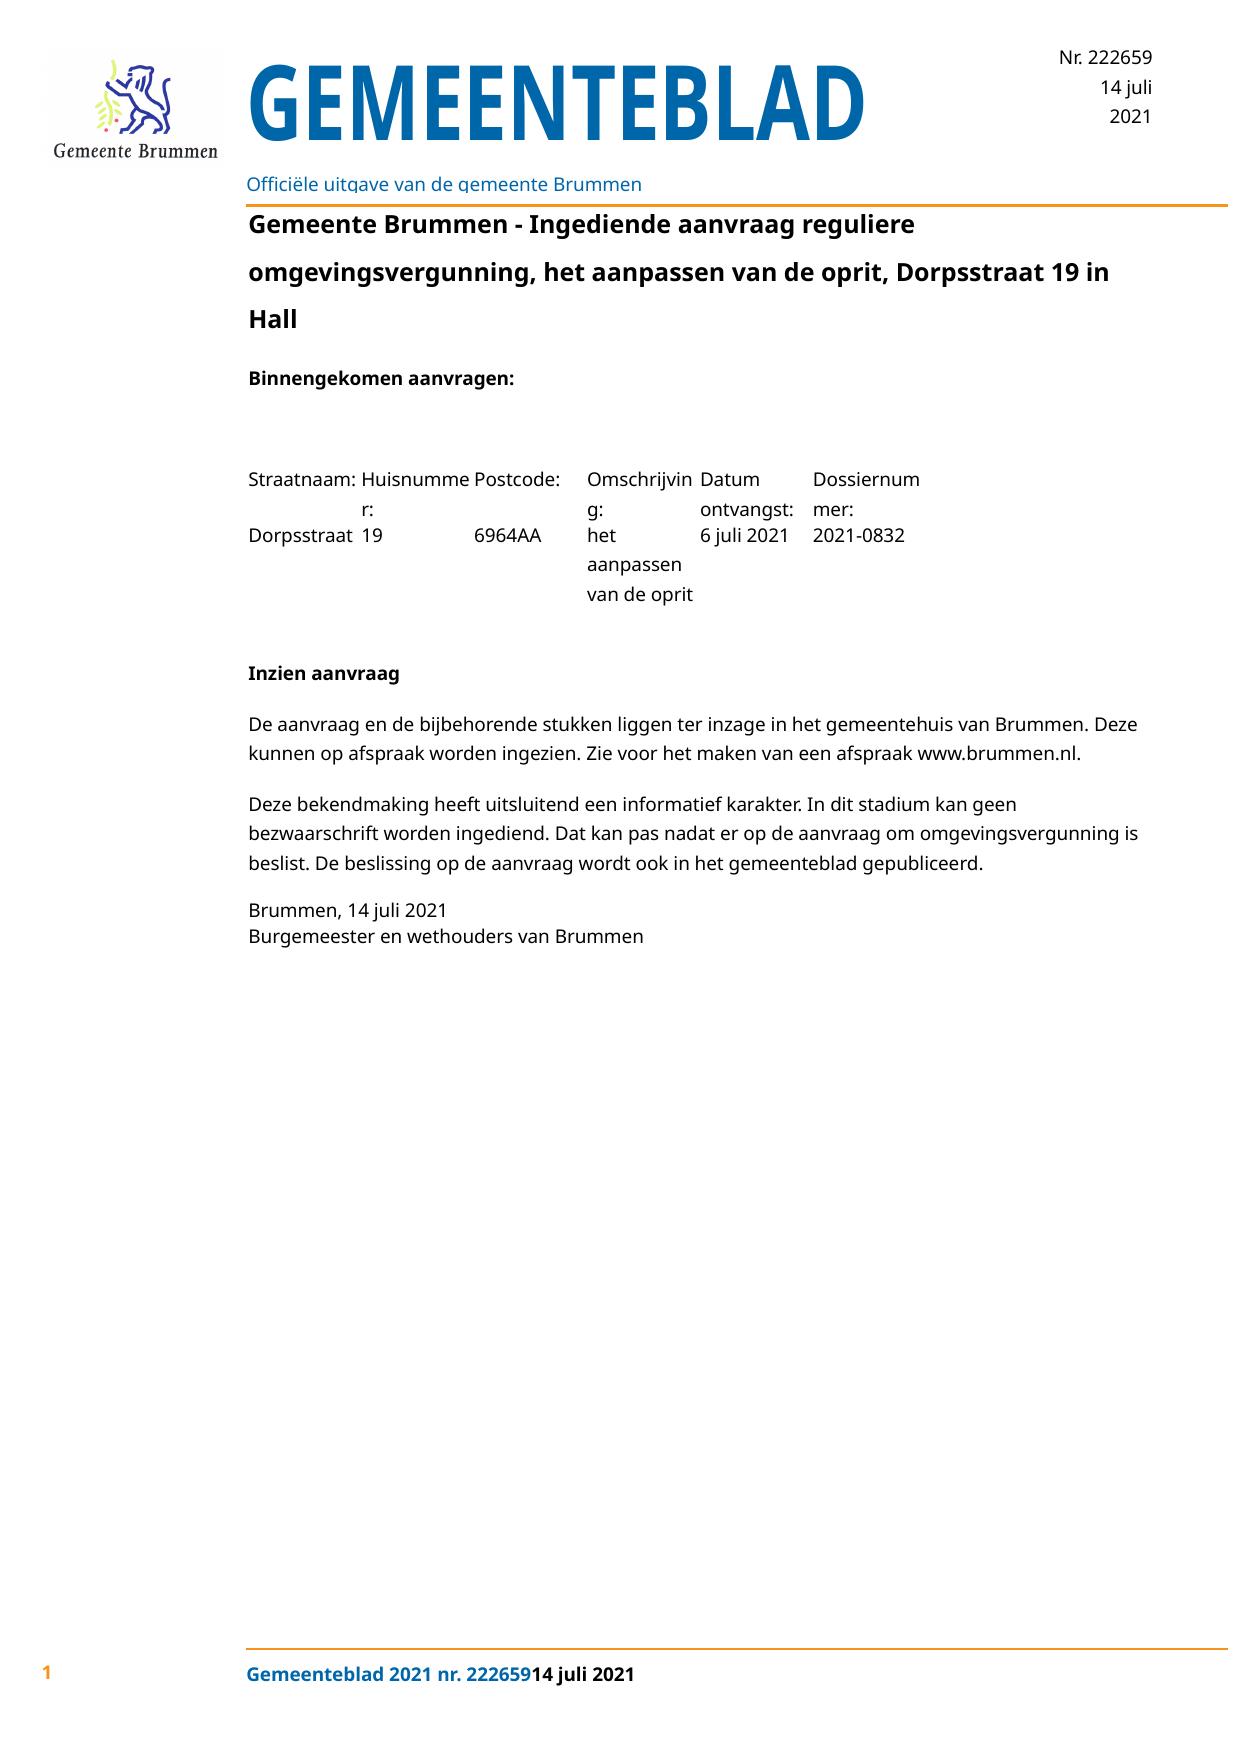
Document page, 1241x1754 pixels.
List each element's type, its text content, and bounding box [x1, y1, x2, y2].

table_cell 6 juli 2021 [700, 522, 813, 607]
table_cell [1039, 522, 1152, 607]
table_cell 2021-0832 [813, 522, 926, 607]
table_cell 19 [361, 522, 474, 607]
table_cell Dorpsstraat [248, 522, 361, 607]
table_header [1039, 466, 1152, 522]
text Burgemeester en wethouders van Brummen [248, 923, 1152, 949]
table_header Dossiernummer: [813, 466, 926, 522]
text De aanvraag en de bijbehorende stukken liggen ter inzage in het gemeentehuis van Brummen. Deze kunnen op afspraak worden ingezien. Zie voor het maken van een afspraak www.brummen.nl. [248, 711, 1152, 766]
table_header Postcode: [474, 466, 587, 522]
table_header Omschrijving: [587, 466, 700, 522]
text Brummen, 14 juli 2021 [248, 898, 1152, 923]
table_header [926, 466, 1038, 522]
picture [41, 47, 231, 172]
table_cell 6964AA [474, 522, 587, 607]
text Gemeente Brummen - Ingediende aanvraag reguliere omgevingsvergunning, het aanpassen van de oprit, Dorpsstraat 19 in Hall [248, 207, 1152, 336]
text Deze bekendmaking heeft uitsluitend een informatief karakter. In dit stadium kan geen bezwaarschrift worden ingediend. Dat kan pas nadat er op de aanvraag om omgevingsvergunning is beslist. De beslissing op de aanvraag wordt ook in het gemeenteblad gepubliceerd. [248, 791, 1152, 876]
table_cell [926, 522, 1038, 607]
table_header Datum ontvangst: [700, 466, 813, 522]
table_cell het aanpassen van de oprit [587, 522, 700, 607]
text Inzien aanvraag [248, 660, 1152, 686]
table_header Huisnummer: [361, 466, 474, 522]
text Binnengekomen aanvragen: [248, 366, 1152, 391]
table_header Straatnaam: [248, 466, 361, 522]
